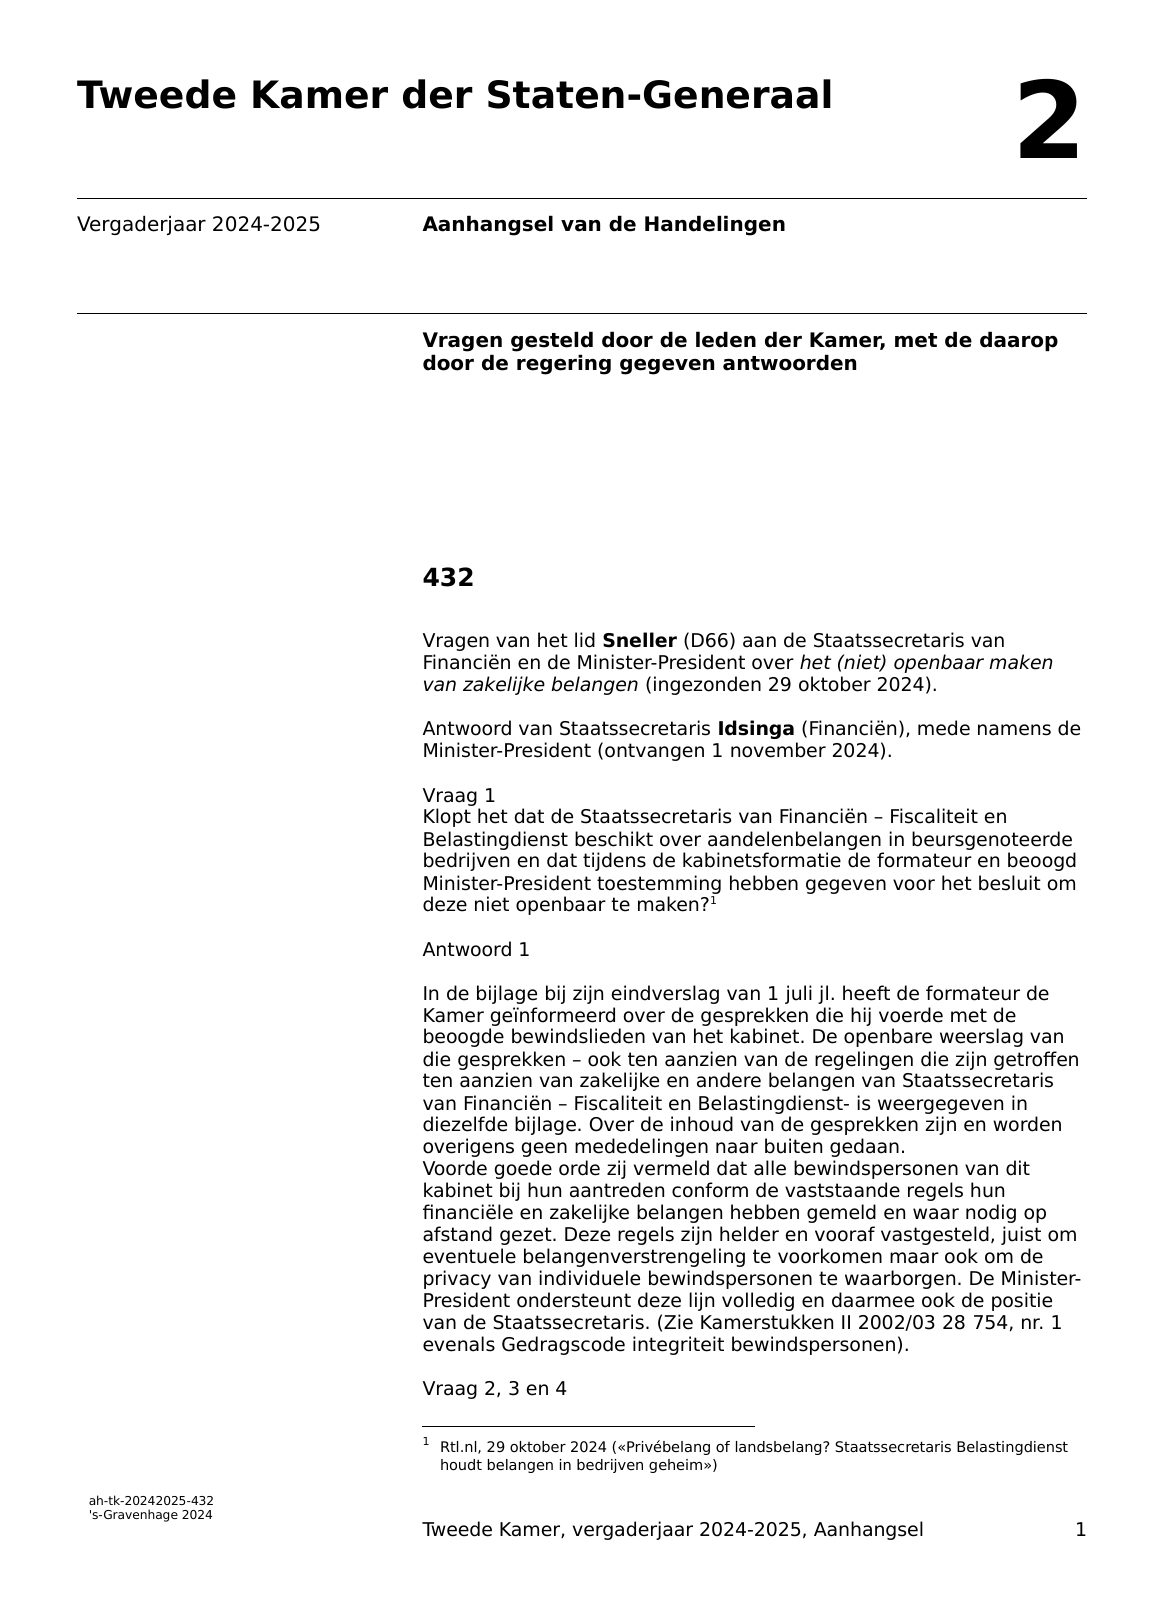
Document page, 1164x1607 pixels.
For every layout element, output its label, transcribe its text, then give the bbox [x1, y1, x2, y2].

table_header Tweede Kamer der Staten-Generaal [77, 59, 886, 198]
text Antwoord 1 [422, 938, 1087, 961]
text In de bijlage bij zijn eindverslag van 1 juli jl. heeft de formateur de Kamer geïnformeerd over de gesprekken die hij voerde met de beoogde bewindslieden van het kabinet. De openbare weerslag van die gesprekken – ook ten aanzien van de regelingen die zijn getroffen ten aanzien van zakelijke en andere belangen van Staatssecretaris van Financiën – Fiscaliteit en Belastingdienst- is weergegeven in diezelfde bijlage. Over de inhoud van de gesprekken zijn en worden overigens geen mededelingen naar buiten gedaan. [422, 982, 1087, 1158]
text Vraag 1 [422, 784, 1087, 806]
text Klopt het dat de Staatssecretaris van Financiën – Fiscaliteit en Belastingdienst beschikt over aandelenbelangen in beursgenoteerde bedrijven en dat tijdens de kabinetsformatie de formateur en beoogd Minister-President toestemming hebben gegeven voor het besluit om deze niet openbaar te maken? [422, 806, 1087, 916]
table_cell Aanhangsel van de Handelingen [422, 199, 1087, 313]
text ah-tk-20242025-432 [88, 1494, 323, 1508]
text 's-Gravenhage 2024 [88, 1508, 323, 1522]
text Rtl.nl, 29 oktober 2024 («Privébelang of landsbelang? Staatssecretaris Belastingdienst houdt belangen in bedrijven geheim») [422, 1435, 1087, 1474]
table_cell [77, 314, 422, 375]
table_header 2 [886, 59, 1087, 198]
text 432 [422, 563, 1087, 592]
text Vragen van het lid Sneller (D66) aan de Staatssecretaris van Financiën en de Minister-President over het (niet) openbaar maken van zakelijke belangen (ingezonden 29 oktober 2024). [422, 630, 1087, 696]
text Voorde goede orde zij vermeld dat alle bewindspersonen van dit kabinet bij hun aantreden conform de vaststaande regels hun financiële en zakelijke belangen hebben gemeld en waar nodig op afstand gezet. Deze regels zijn helder en vooraf vastgesteld, juist om eventuele belangenverstrengeling te voorkomen maar ook om de privacy van individuele bewindspersonen te waarborgen. De Minister-President ondersteunt deze lijn volledig en daarmee ook de positie van de Staatssecretaris. (Zie Kamerstukken II 2002/03 28 754, nr. 1 evenals Gedragscode integriteit bewindspersonen). [422, 1158, 1087, 1356]
table_cell Vergaderjaar 2024-2025 [77, 199, 422, 313]
text Vraag 2, 3 en 4 [422, 1378, 1087, 1400]
table_cell Vragen gesteld door de leden der Kamer, met de daarop door de regering gegeven antwoorden [422, 314, 1087, 375]
text Antwoord van Staatssecretaris Idsinga (Financiën), mede namens de Minister-President (ontvangen 1 november 2024). [422, 718, 1087, 762]
